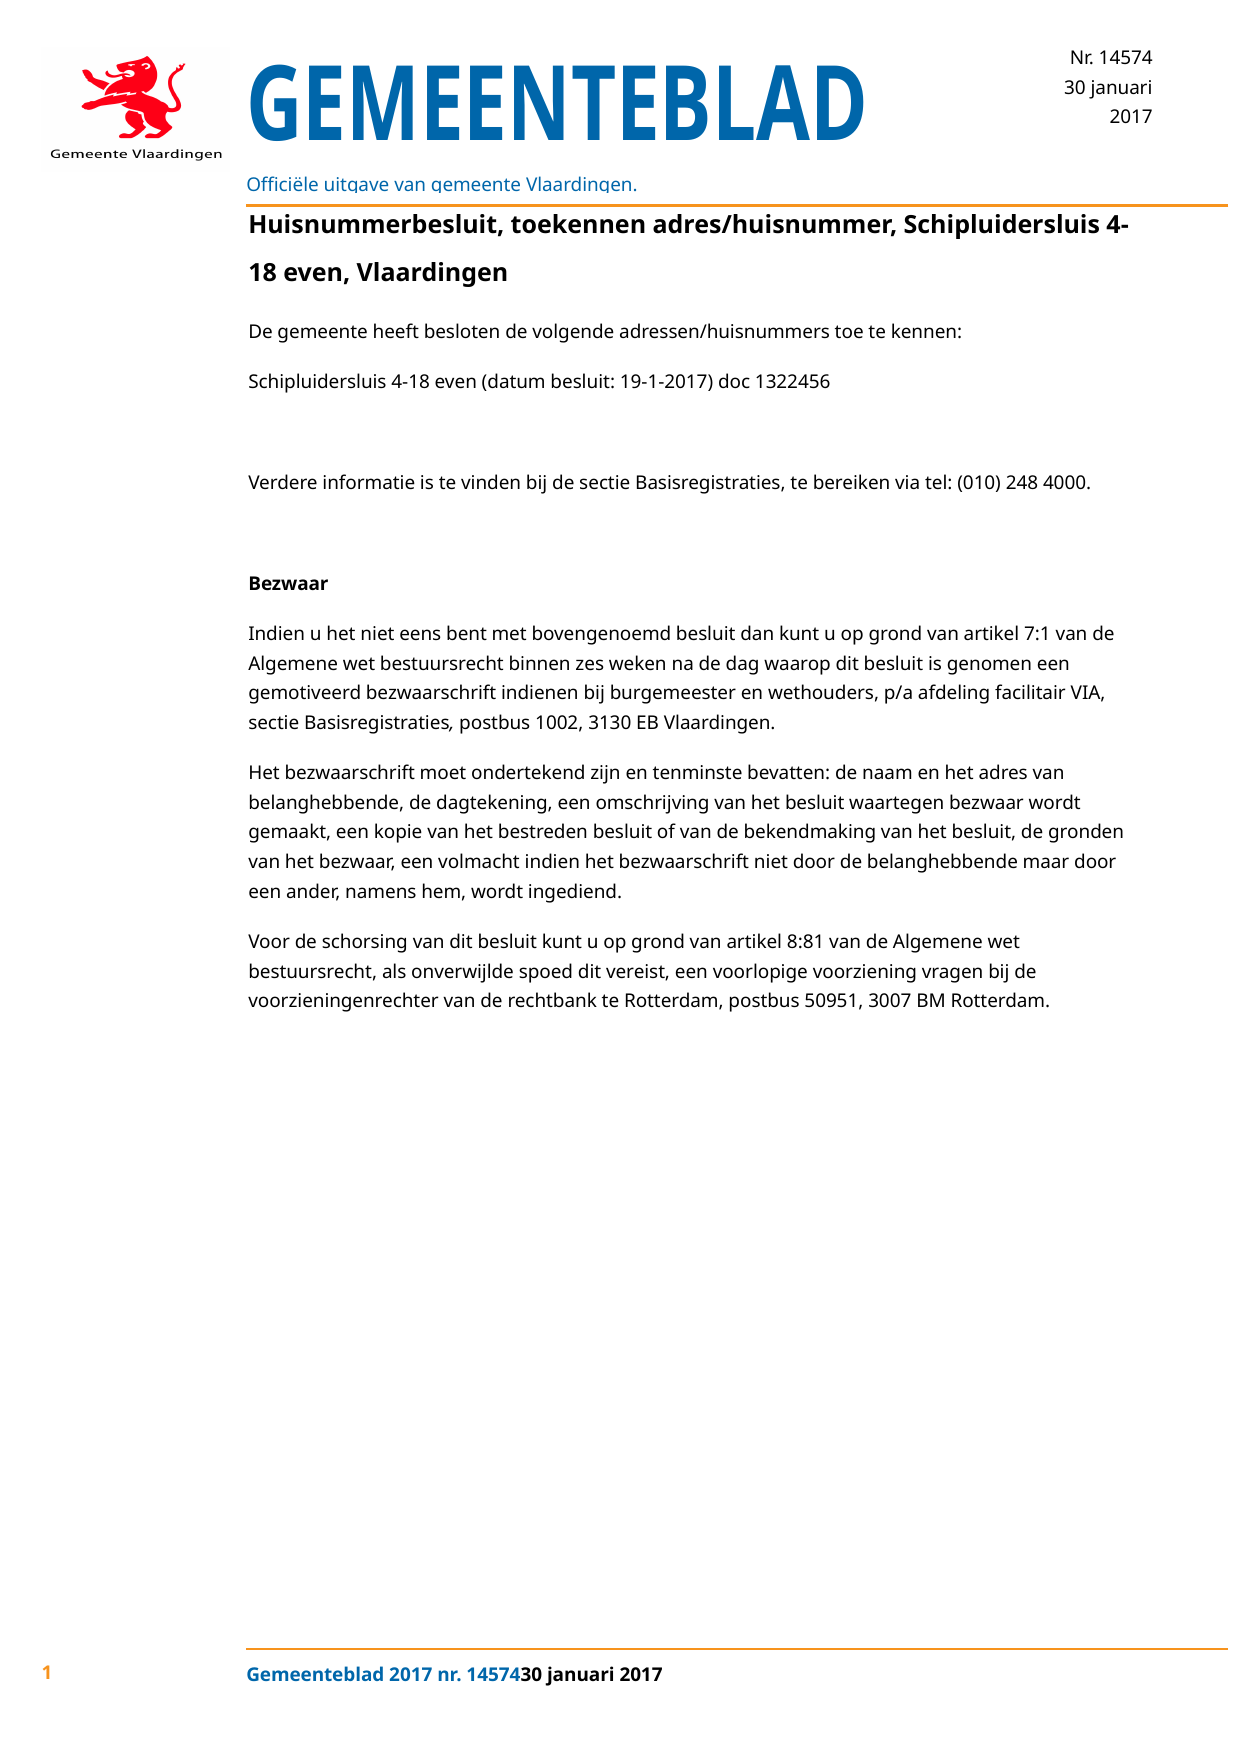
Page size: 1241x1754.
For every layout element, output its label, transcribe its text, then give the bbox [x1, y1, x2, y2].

text Bezwaar [248, 570, 1152, 596]
text Verdere informatie is te vinden bij de sectie Basisregistraties, te bereiken via tel: (010) 248 4000. [248, 469, 1152, 495]
text Indien u het niet eens bent met bovengenoemd besluit dan kunt u op grond van artikel 7:1 van de Algemene wet bestuursrecht binnen zes weken na de dag waarop dit besluit is genomen een gemotiveerd bezwaarschrift indienen bij burgemeester en wethouders, p/a afdeling facilitair VIA, sectie Basisregistraties, postbus 1002, 3130 EB Vlaardingen. [248, 620, 1152, 735]
text De gemeente heeft besloten de volgende adressen/huisnummers toe te kennen: [248, 318, 1152, 344]
text Het bezwaarschrift moet ondertekend zijn en tenminste bevatten: de naam en het adres van belanghebbende, de dagtekening, een omschrijving van het besluit waartegen bezwaar wordt gemaakt, een kopie van het bestreden besluit of van de bekendmaking van het besluit, de gronden van het bezwaar, een volmacht indien het bezwaarschrift niet door de belanghebbende maar door een ander, namens hem, wordt ingediend. [248, 759, 1152, 904]
text Schipluidersluis 4-18 even (datum besluit: 19-1-2017) doc 1322456 [248, 368, 1152, 394]
text Huisnummerbesluit, toekennen adres/huisnummer, Schipluidersluis 4-18 even, Vlaardingen [248, 207, 1152, 288]
text Voor de schorsing van dit besluit kunt u op grond van artikel 8:81 van de Algemene wet bestuursrecht, als onverwijlde spoed dit vereist, een voorlopige voorziening vragen bij de voorzieningenrechter van de rechtbank te Rotterdam, postbus 50951, 3007 BM Rotterdam. [248, 928, 1152, 1013]
picture [41, 47, 231, 172]
